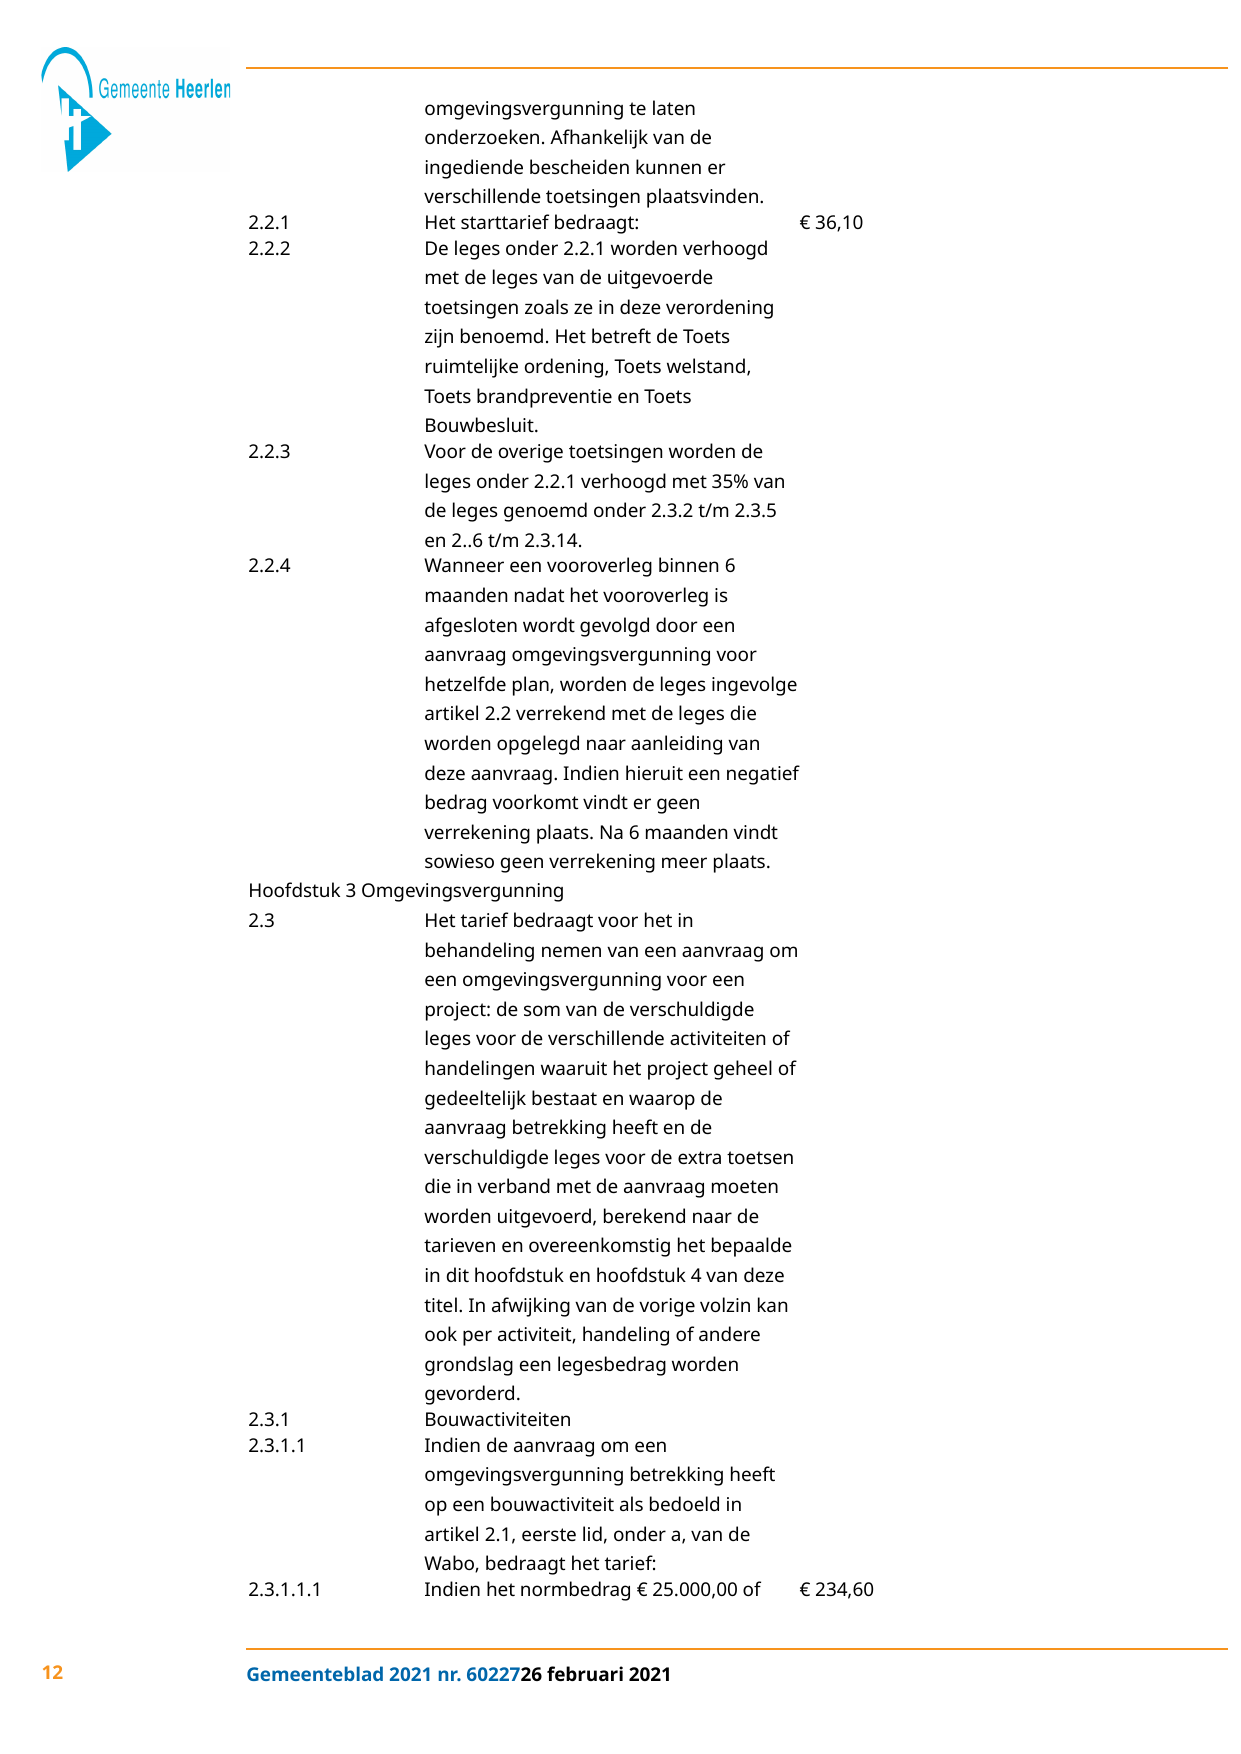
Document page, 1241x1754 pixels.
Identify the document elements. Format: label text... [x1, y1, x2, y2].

table_cell Wanneer een vooroverleg binnen 6 maanden nadat het vooroverleg is afgesloten wordt gevolgd door een aanvraag omgevingsvergunning voor hetzelfde plan, worden de leges ingevolge artikel 2.2 verrekend met de leges die worden opgelegd naar aanleiding van deze aanvraag. Indien hieruit een negatief bedrag voorkomt vindt er geen verrekening plaats. Na 6 maanden vindt sowieso geen verrekening meer plaats. [424, 553, 799, 874]
table_cell Het starttarief bedraagt: [424, 209, 799, 235]
table_cell € 234,60 [799, 1576, 975, 1602]
table_cell 2.2.4 [248, 553, 424, 874]
table_cell Indien het normbedrag € 25.000,00 of [424, 1576, 799, 1602]
table_header [248, 95, 424, 209]
picture [41, 47, 59, 70]
table_cell Bouwactiviteiten [424, 1406, 799, 1432]
table_cell De leges onder 2.2.1 worden verhoogd met de leges van de uitgevoerde toetsingen zoals ze in deze verordening zijn benoemd. Het betreft de Toets ruimtelijke ordening, Toets welstand, Toets brandpreventie en Toets Bouwbesluit. [424, 235, 799, 438]
table_cell [975, 1432, 1152, 1576]
text Hoofdstuk 3 Omgevingsvergunning [248, 877, 1152, 903]
table_header omgevingsvergunning te laten onderzoeken. Afhankelijk van de ingediende bescheiden kunnen er verschillende toetsingen plaatsvinden. [424, 95, 799, 209]
table_cell [975, 553, 1152, 874]
table_header [799, 95, 975, 209]
table_cell 2.3.1.1.1 [248, 1576, 424, 1602]
table_header Het tarief bedraagt voor het in behandeling nemen van een aanvraag om een omgevingsvergunning voor een project: de som van de verschuldigde leges voor de verschillende activiteiten of handelingen waaruit het project geheel of gedeeltelijk bestaat en waarop de aanvraag betrekking heeft en de verschuldigde leges voor de extra toetsen die in verband met de aanvraag moeten worden uitgevoerd, berekend naar de tarieven en overeenkomstig het bepaalde in dit hoofdstuk en hoofdstuk 4 van deze titel. In afwijking van de vorige volzin kan ook per activiteit, handeling of andere grondslag een legesbedrag worden gevorderd. [424, 907, 799, 1406]
table_cell € 36,10 [799, 209, 975, 235]
table_cell [799, 438, 975, 553]
table_cell [975, 209, 1152, 235]
table_cell [975, 1406, 1152, 1432]
table_cell [975, 235, 1152, 438]
table_cell [975, 1576, 1152, 1602]
table_cell 2.2.1 [248, 209, 424, 235]
table_cell 2.3.1.1 [248, 1432, 424, 1576]
table_cell 2.2.2 [248, 235, 424, 438]
table_cell 2.3.1 [248, 1406, 424, 1432]
table_cell [975, 438, 1152, 553]
table_cell 2.2.3 [248, 438, 424, 553]
table_cell [799, 1406, 975, 1432]
table_cell Voor de overige toetsingen worden de leges onder 2.2.1 verhoogd met 35% van de leges genoemd onder 2.3.2 t/m 2.3.5 en 2..6 t/m 2.3.14. [424, 438, 799, 553]
table_header 2.3 [248, 907, 424, 1406]
table_cell [799, 1432, 975, 1576]
table_cell [799, 235, 975, 438]
table_cell [799, 553, 975, 874]
table_cell Indien de aanvraag om een omgevingsvergunning betrekking heeft op een bouwactiviteit als bedoeld in artikel 2.1, eerste lid, onder a, van de Wabo, bedraagt het tarief: [424, 1432, 799, 1576]
table_header [975, 95, 1152, 209]
picture [41, 47, 231, 172]
table_header [799, 907, 975, 1406]
table_header [975, 907, 1152, 1406]
